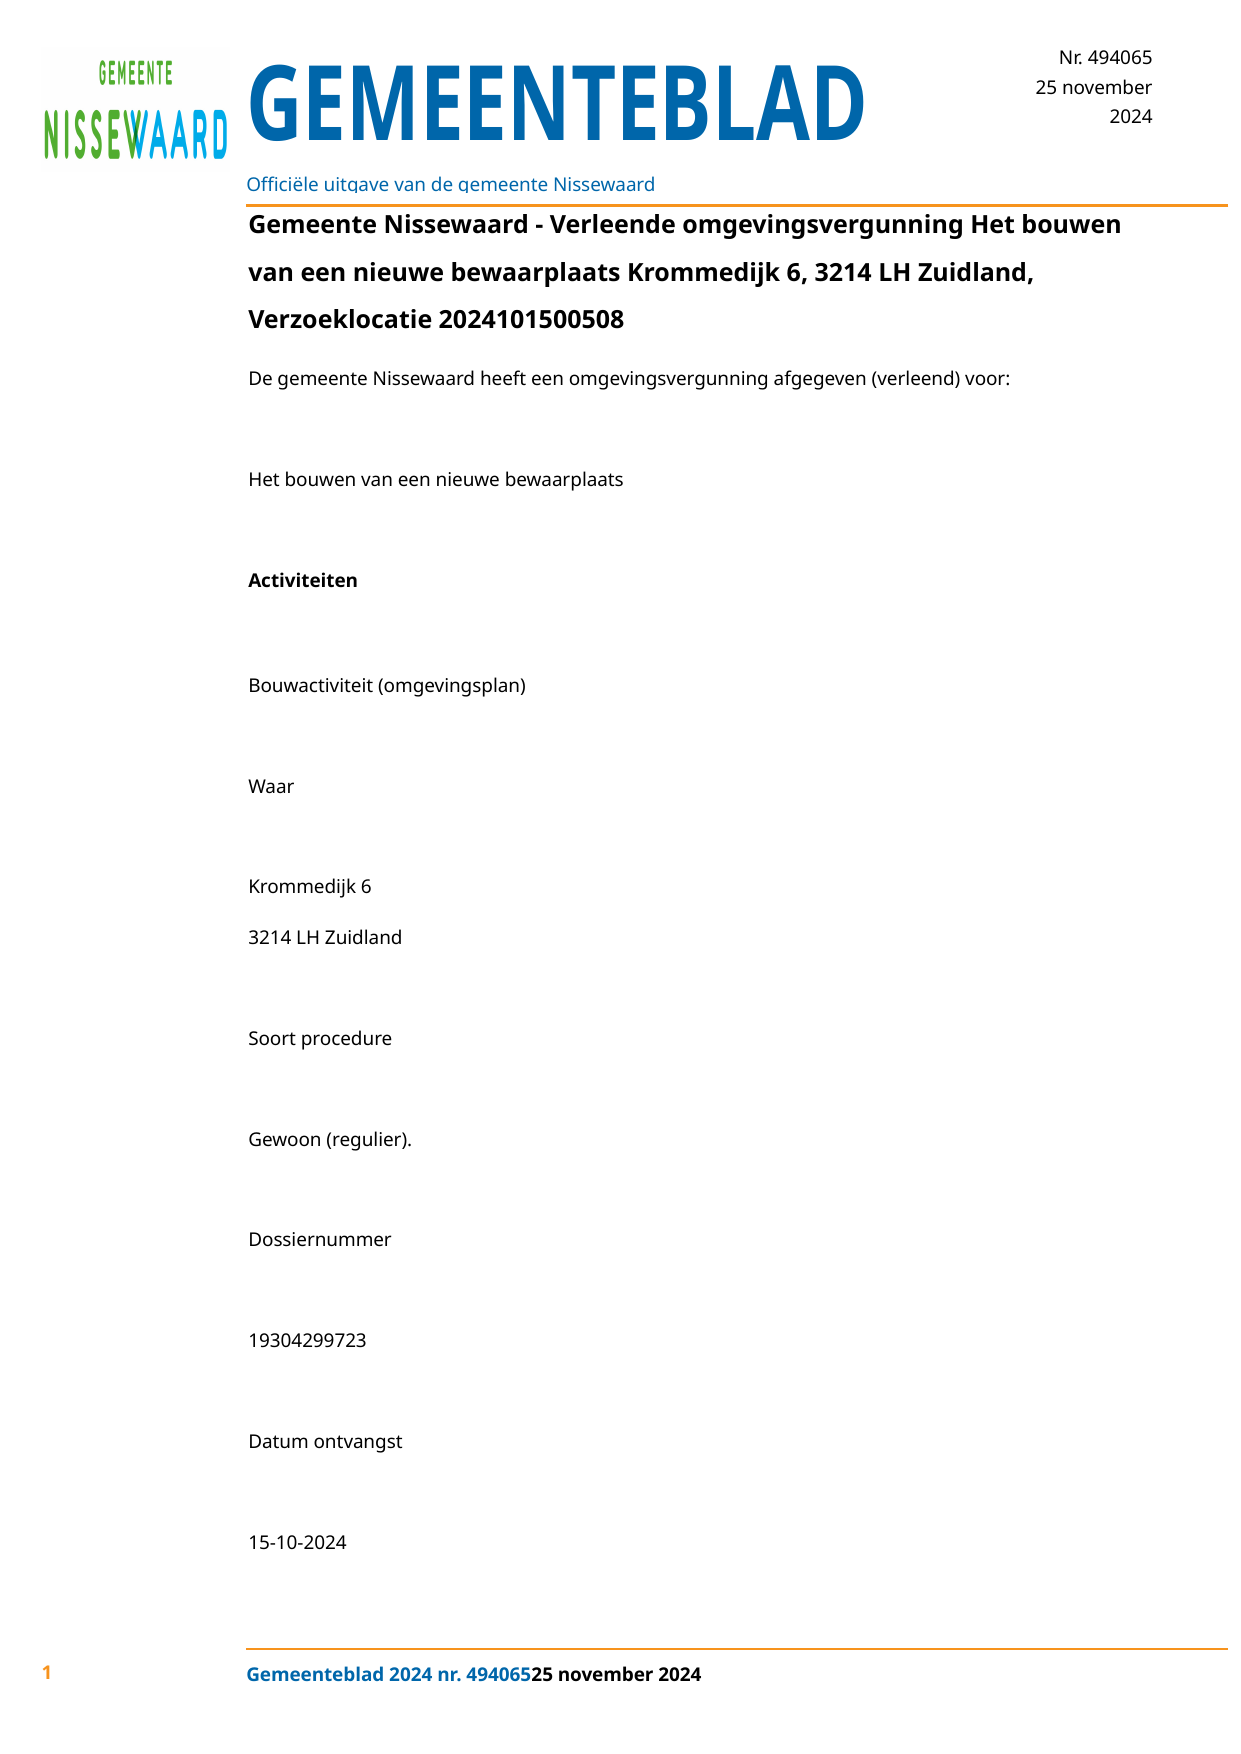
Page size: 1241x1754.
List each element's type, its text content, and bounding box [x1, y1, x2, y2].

text Bouwactiviteit (omgevingsplan) [248, 672, 1152, 698]
text ﻿ [248, 618, 1152, 647]
picture [41, 47, 231, 172]
text Krommedijk 6 [248, 874, 1152, 899]
text Waar [248, 773, 1152, 798]
text De gemeente Nissewaard heeft een omgevingsvergunning afgegeven (verleend) voor: [248, 366, 1152, 391]
text 19304299723 [248, 1327, 1152, 1353]
text Datum ontvangst [248, 1428, 1152, 1454]
text Gewoon (regulier). [248, 1126, 1152, 1151]
text Dossiernummer [248, 1227, 1152, 1252]
text 15-10-2024 [248, 1529, 1152, 1555]
text Het bouwen van een nieuwe bewaarplaats [248, 466, 1152, 492]
text Gemeente Nissewaard - Verleende omgevingsvergunning Het bouwen van een nieuwe bewaarplaats Krommedijk 6, 3214 LH Zuidland, Verzoeklocatie 2024101500508 [248, 207, 1152, 336]
text Activiteiten [248, 567, 1152, 593]
text Soort procedure [248, 1025, 1152, 1051]
text 3214 LH Zuidland [248, 924, 1152, 950]
